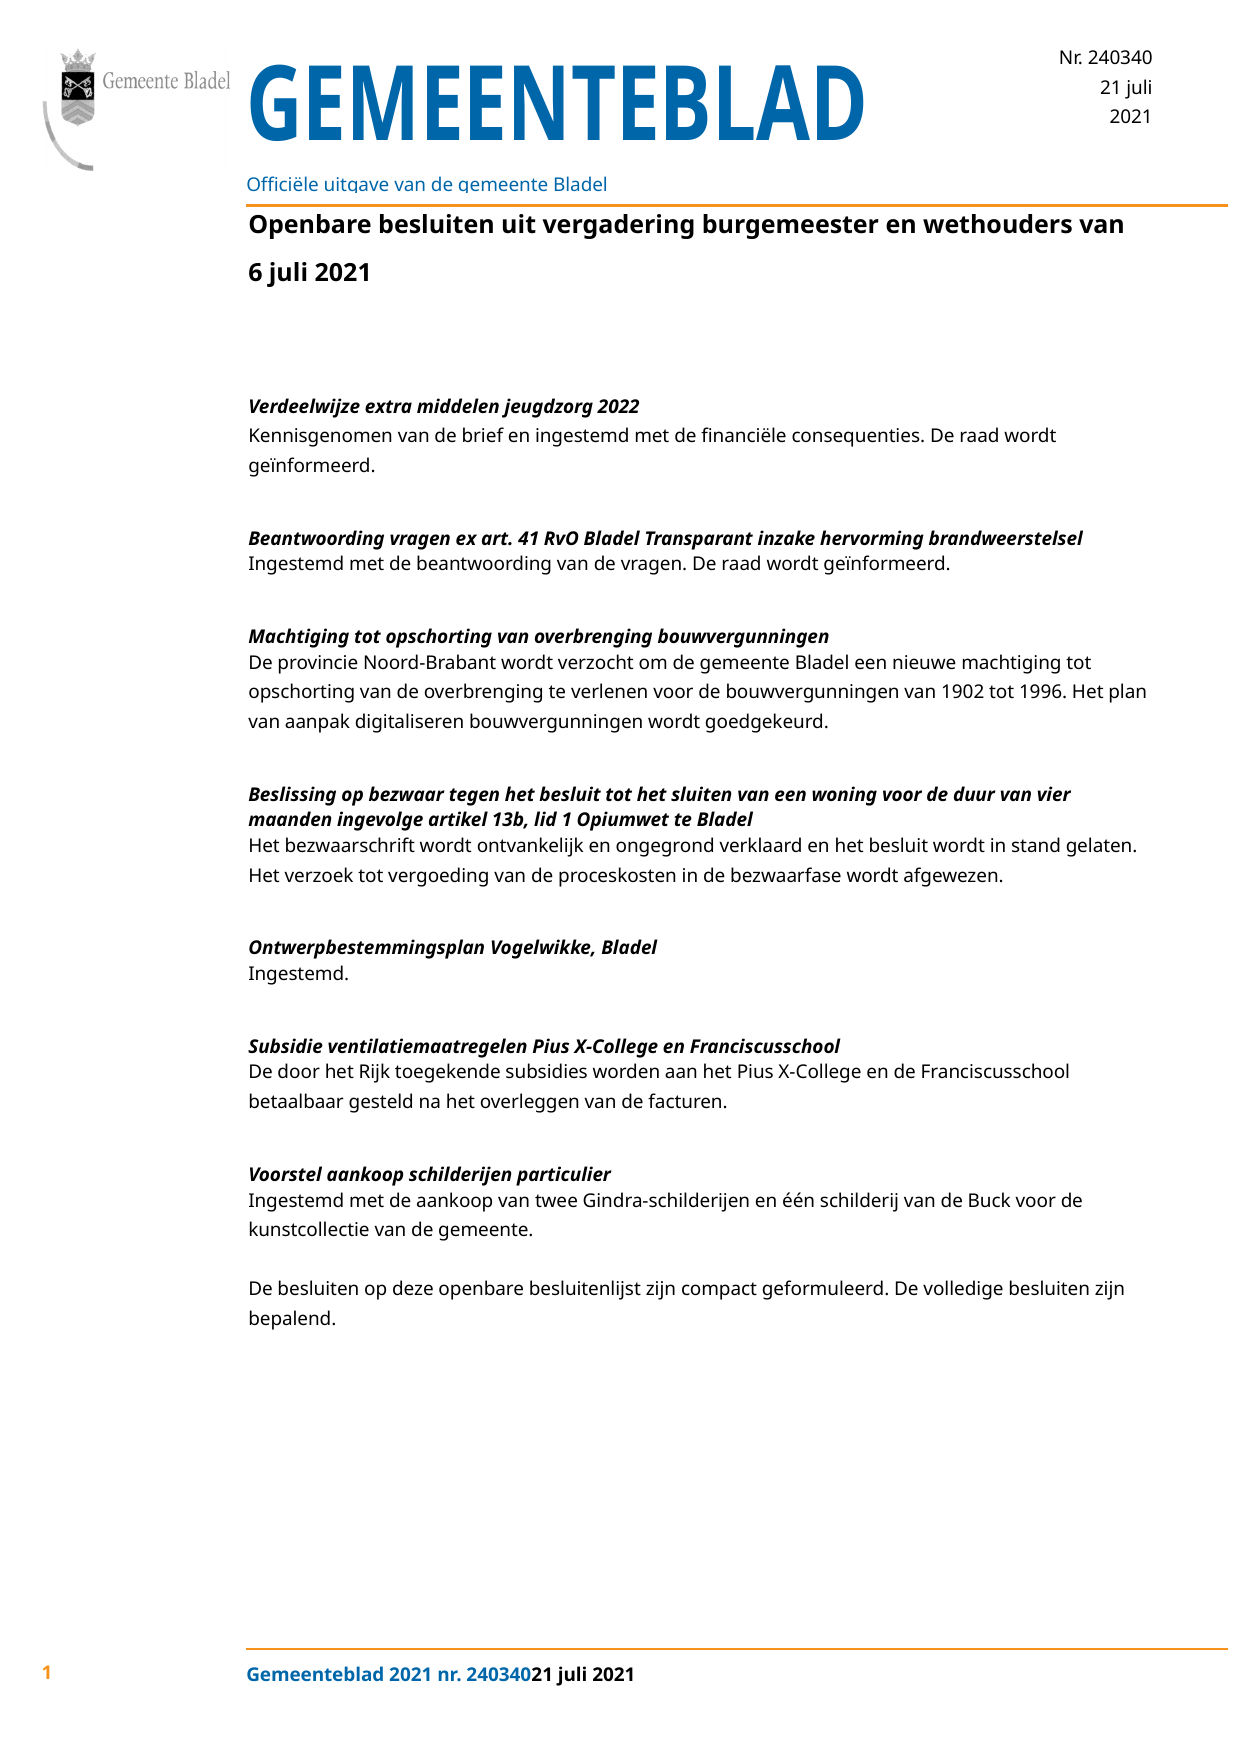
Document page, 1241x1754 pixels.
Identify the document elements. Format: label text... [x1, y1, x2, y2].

text Verdeelwijze extra middelen jeugdzorg 2022 [248, 393, 1152, 419]
picture [41, 47, 231, 172]
text Subsidie ventilatiemaatregelen Pius X-College en Franciscusschool [248, 1033, 1152, 1059]
text De door het Rijk toegekende subsidies worden aan het Pius X-College en de Franciscusschool betaalbaar gesteld na het overleggen van de facturen. [248, 1059, 1152, 1114]
text Ingestemd. [248, 960, 1152, 986]
text Kennisgenomen van de brief en ingestemd met de financiële consequenties. De raad wordt geïnformeerd. [248, 422, 1152, 478]
text De provincie Noord-Brabant wordt verzocht om de gemeente Bladel een nieuwe machtiging tot opschorting van de overbrenging te verlenen voor de bouwvergunningen van 1902 tot 1996. Het plan van aanpak digitaliseren bouwvergunningen wordt goedgekeurd. [248, 649, 1152, 734]
text Ingestemd met de aankoop van twee Gindra-schilderijen en één schilderij van de Buck voor de kunstcollectie van de gemeente. [248, 1187, 1152, 1242]
text Ontwerpbestemmingsplan Vogelwikke, Bladel [248, 934, 1152, 960]
text Machtiging tot opschorting van overbrenging bouwvergunningen [248, 623, 1152, 649]
text Beslissing op bezwaar tegen het besluit tot het sluiten van een woning voor de duur van vier maanden ingevolge artikel 13b, lid 1 Opiumwet te Bladel [248, 781, 1152, 832]
text De besluiten op deze openbare besluitenlijst zijn compact geformuleerd. De volledige besluiten zijn bepalend. [248, 1276, 1152, 1331]
text Voorstel aankoop schilderijen particulier [248, 1161, 1152, 1187]
text Het bezwaarschrift wordt ontvankelijk en ongegrond verklaard en het besluit wordt in stand gelaten. Het verzoek tot vergoeding van de proceskosten in de bezwaarfase wordt afgewezen. [248, 832, 1152, 888]
text Ingestemd met de beantwoording van de vragen. De raad wordt geïnformeerd. [248, 551, 1152, 576]
text Beantwoording vragen ex art. 41 RvO Bladel Transparant inzake hervorming brandweerstelsel [248, 525, 1152, 551]
text Openbare besluiten uit vergadering burgemeester en wethouders van 6 juli 2021 [248, 207, 1152, 288]
